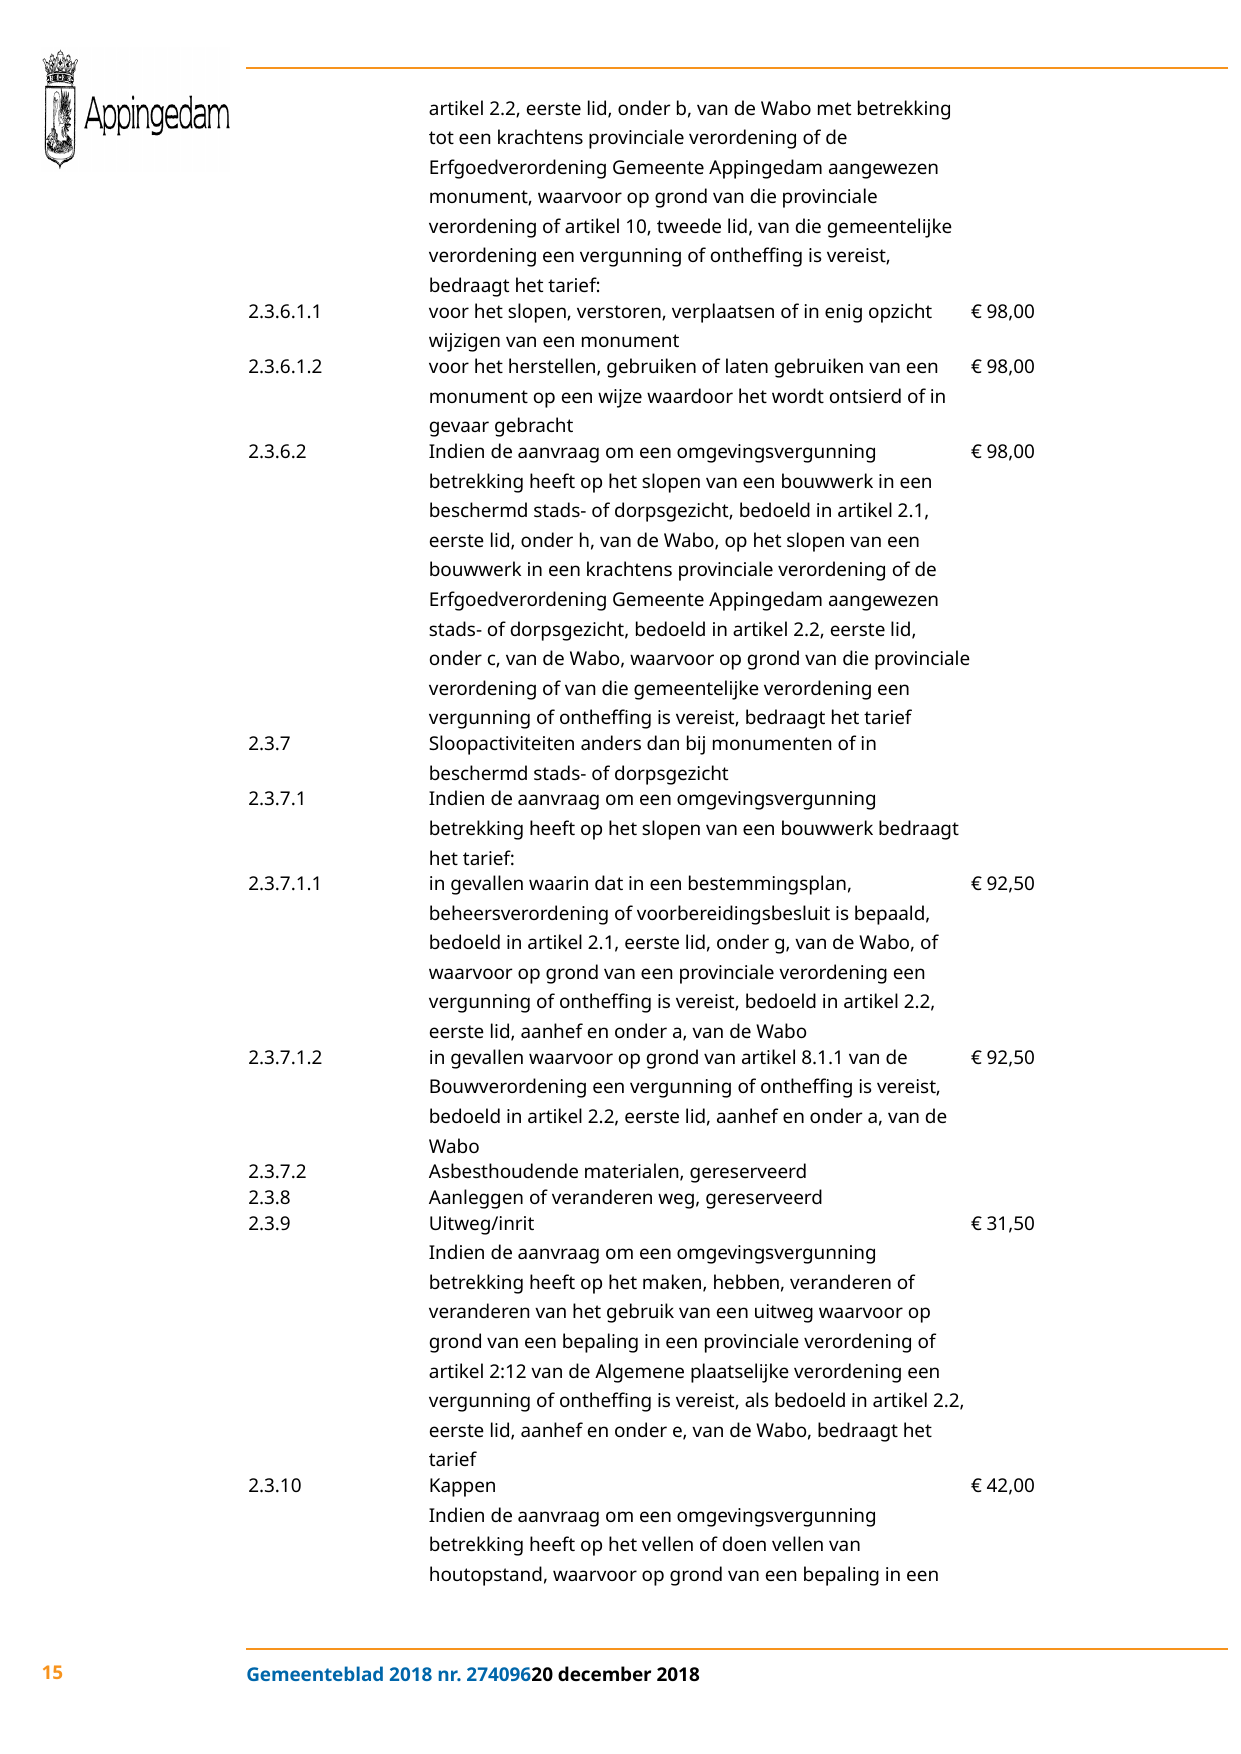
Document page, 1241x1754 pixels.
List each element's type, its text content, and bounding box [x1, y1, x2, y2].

table_cell Indien de aanvraag om een omgevingsvergunning betrekking heeft op het slopen van een bouwwerk bedraagt het tarief: [429, 786, 971, 870]
table_cell 2.3.7.1.2 [248, 1044, 429, 1158]
table_cell [971, 1184, 1152, 1210]
table_cell artikel 2.2, eerste lid, onder b, van de Wabo met betrekking tot een krachtens provinciale verordening of de Erfgoedverordening Gemeente Appingedam aangewezen monument, waarvoor op grond van die provinciale verordening of artikel 10, tweede lid, van die gemeentelijke verordening een vergunning of ontheffing is vereist, bedraagt het tarief: [429, 95, 971, 298]
table_cell [971, 786, 1152, 870]
table_cell Aanleggen of veranderen weg, gereserveerd [429, 1184, 971, 1210]
table_cell 2.3.7.1.1 [248, 870, 429, 1044]
table_cell 2.3.8 [248, 1184, 429, 1210]
table_cell 2.3.10 [248, 1473, 429, 1587]
table_cell in gevallen waarin dat in een bestemmingsplan, beheersverordening of voorbereidingsbesluit is bepaald, bedoeld in artikel 2.1, eerste lid, onder g, van de Wabo, of waarvoor op grond van een provinciale verordening een vergunning of ontheffing is vereist, bedoeld in artikel 2.2, eerste lid, aanhef en onder a, van de Wabo [429, 870, 971, 1044]
table_cell 2.3.9 [248, 1210, 429, 1472]
table_cell 2.3.6.2 [248, 438, 429, 730]
table_cell in gevallen waarvoor op grond van artikel 8.1.1 van de Bouwverordening een vergunning of ontheffing is vereist, bedoeld in artikel 2.2, eerste lid, aanhef en onder a, van de Wabo [429, 1044, 971, 1158]
table_cell Sloopactiviteiten anders dan bij monumenten of in beschermd stads- of dorpsgezicht [429, 730, 971, 786]
table_cell voor het herstellen, gebruiken of laten gebruiken van een monument op een wijze waardoor het wordt ontsierd of in gevaar gebracht [429, 353, 971, 438]
table_cell voor het slopen, verstoren, verplaatsen of in enig opzicht wijzigen van een monument [429, 298, 971, 353]
table_cell € 92,50 [971, 1044, 1152, 1158]
table_cell 2.3.6.1.1 [248, 298, 429, 353]
table_cell 2.3.7 [248, 730, 429, 786]
table_cell 2.3.7.1 [248, 786, 429, 870]
table_cell € 42,00 [971, 1473, 1152, 1587]
table_cell Uitweg/inrit Indien de aanvraag om een omgevingsvergunning betrekking heeft op het maken, hebben, veranderen of veranderen van het gebruik van een uitweg waarvoor op grond van een bepaling in een provinciale verordening of artikel 2:12 van de Algemene plaatselijke verordening een vergunning of ontheffing is vereist, als bedoeld in artikel 2.2, eerste lid, aanhef en onder e, van de Wabo, bedraagt het tarief [429, 1210, 971, 1472]
table_cell € 92,50 [971, 870, 1152, 1044]
picture [41, 47, 231, 172]
table_cell Kappen Indien de aanvraag om een omgevingsvergunning betrekking heeft op het vellen of doen vellen van houtopstand, waarvoor op grond van een bepaling in een [429, 1473, 971, 1587]
table_cell [971, 730, 1152, 786]
table_cell € 98,00 [971, 438, 1152, 730]
table_cell Asbesthoudende materialen, gereserveerd [429, 1159, 971, 1184]
table_cell Indien de aanvraag om een omgevingsvergunning betrekking heeft op het slopen van een bouwwerk in een beschermd stads- of dorpsgezicht, bedoeld in artikel 2.1, eerste lid, onder h, van de Wabo, op het slopen van een bouwwerk in een krachtens provinciale verordening of de Erfgoedverordening Gemeente Appingedam aangewezen stads- of dorpsgezicht, bedoeld in artikel 2.2, eerste lid, onder c, van de Wabo, waarvoor op grond van die provinciale verordening of van die gemeentelijke verordening een vergunning of ontheffing is vereist, bedraagt het tarief [429, 438, 971, 730]
table_cell [971, 95, 1152, 298]
table_cell [248, 95, 429, 298]
table_cell [971, 1159, 1152, 1184]
table_cell € 31,50 [971, 1210, 1152, 1472]
table_cell € 98,00 [971, 298, 1152, 353]
table_cell € 98,00 [971, 353, 1152, 438]
table_cell 2.3.7.2 [248, 1159, 429, 1184]
table_cell 2.3.6.1.2 [248, 353, 429, 438]
